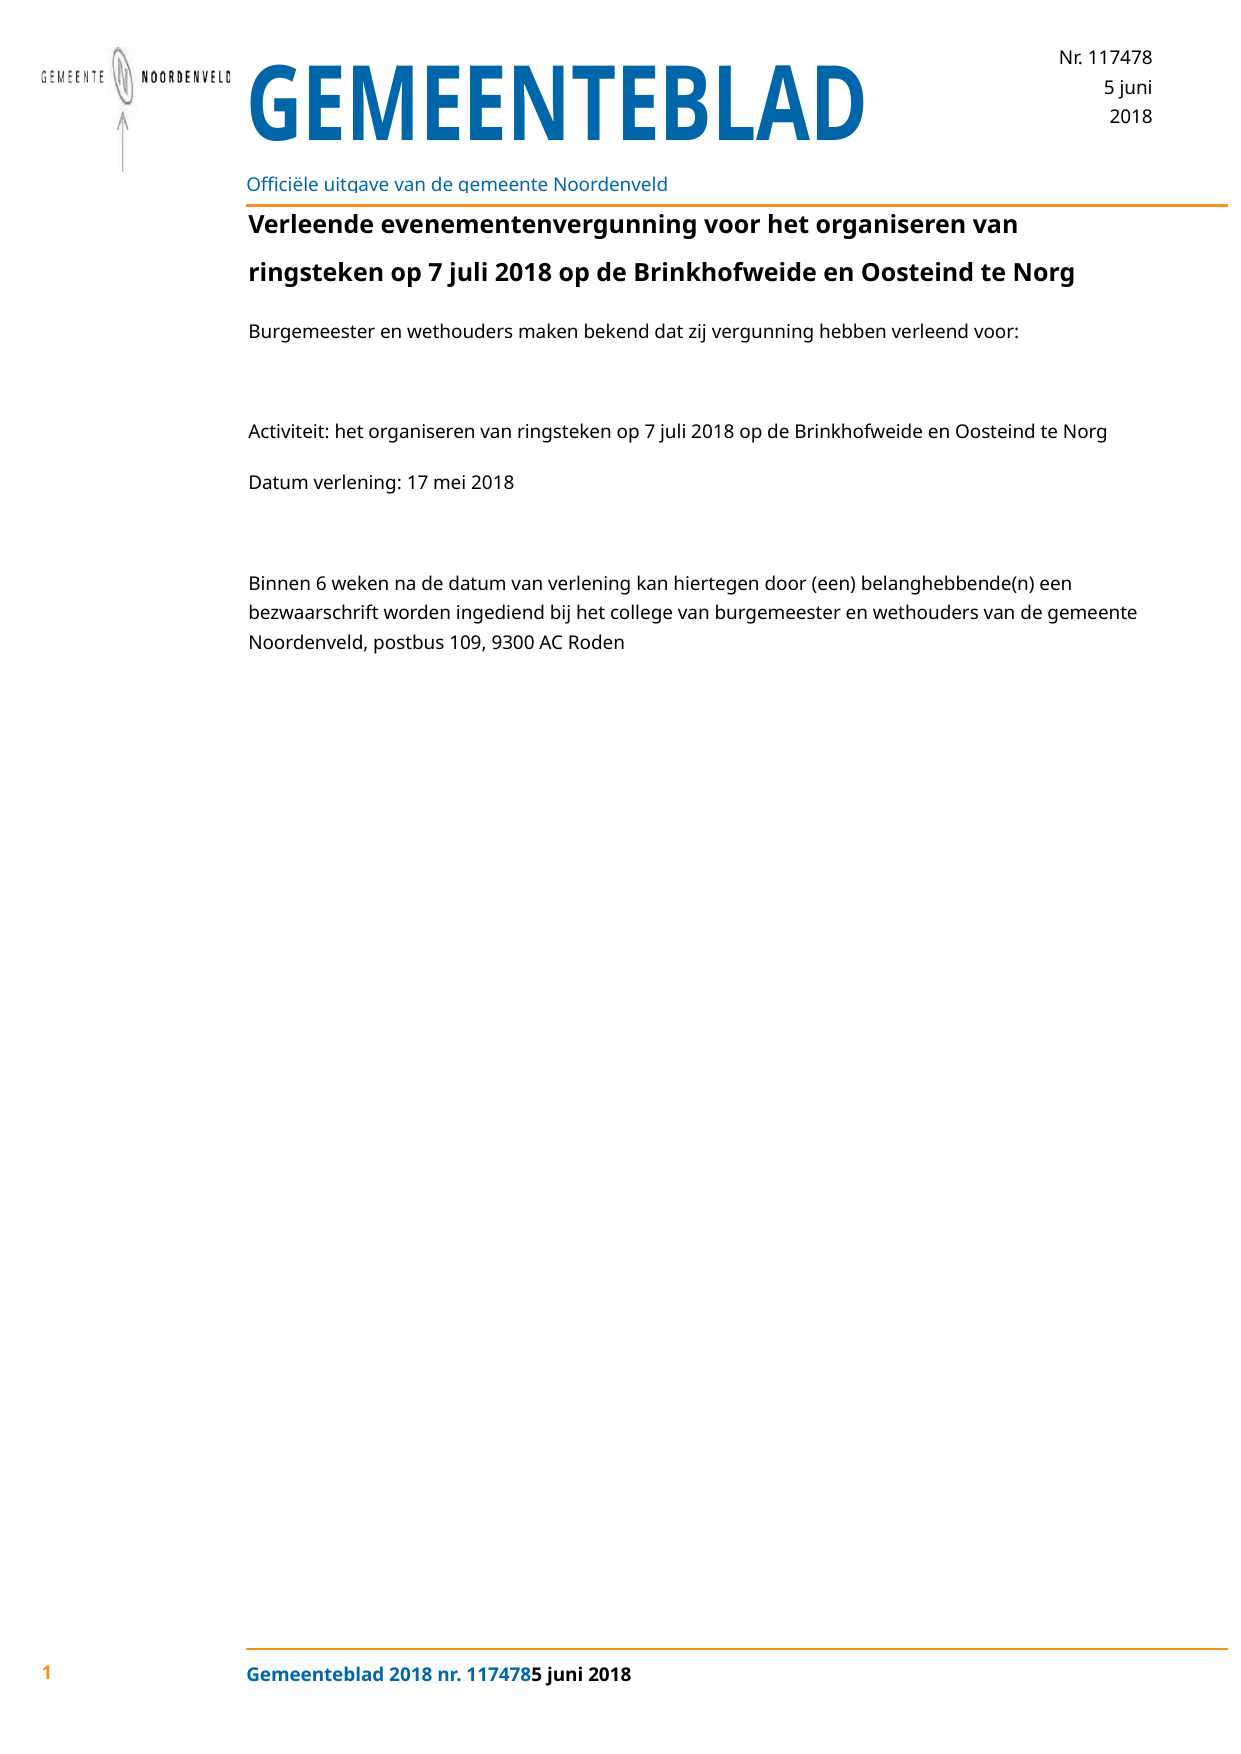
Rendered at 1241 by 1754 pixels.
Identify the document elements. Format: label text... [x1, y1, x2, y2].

text Burgemeester en wethouders maken bekend dat zij vergunning hebben verleend voor: [248, 318, 1152, 344]
text Activiteit: het organiseren van ringsteken op 7 juli 2018 op de Brinkhofweide en Oosteind te Norg [248, 419, 1152, 444]
picture [41, 47, 231, 172]
text Binnen 6 weken na de datum van verlening kan hiertegen door (een) belanghebbende(n) een bezwaarschrift worden ingediend bij het college van burgemeester en wethouders van de gemeente Noordenveld, postbus 109, 9300 AC Roden [248, 570, 1152, 655]
text Verleende evenementenvergunning voor het organiseren van ringsteken op 7 juli 2018 op de Brinkhofweide en Oosteind te Norg [248, 207, 1152, 288]
text Datum verlening: 17 mei 2018 [248, 469, 1152, 495]
